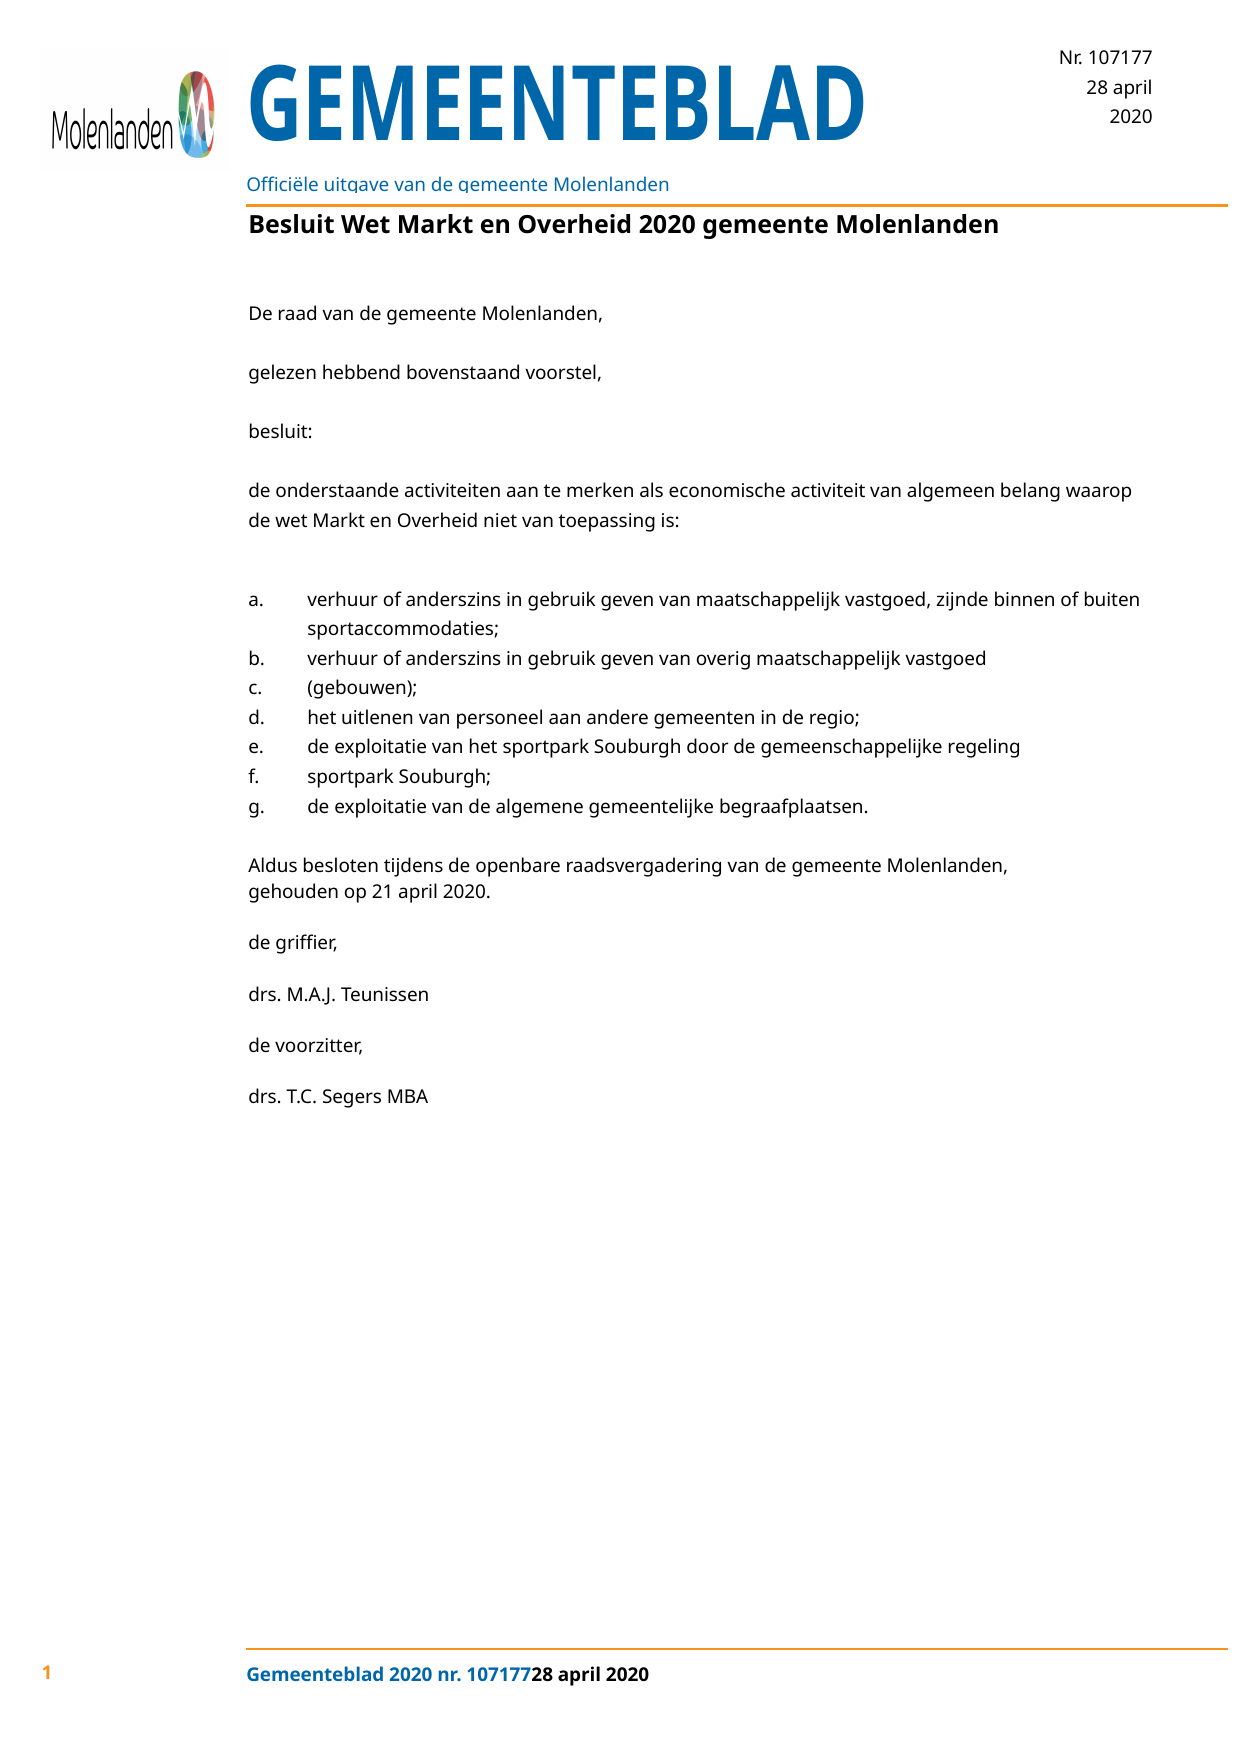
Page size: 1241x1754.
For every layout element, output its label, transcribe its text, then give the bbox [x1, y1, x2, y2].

text Besluit Wet Markt en Overheid 2020 gemeente Molenlanden [248, 207, 1152, 241]
text de griffier, [248, 929, 1152, 955]
text gehouden op 21 april 2020. [248, 878, 1152, 903]
list verhuur of anderszins in gebruik geven van maatschappelijk vastgoed, zijnde binnen of buiten sportaccommodaties; [248, 586, 1152, 641]
list de exploitatie van de algemene gemeentelijke begraafplaatsen. [248, 793, 1152, 819]
list sportpark Souburgh; [248, 763, 1152, 789]
text drs. M.A.J. Teunissen [248, 981, 1152, 1006]
text De raad van de gemeente Molenlanden, [248, 300, 1152, 326]
list de exploitatie van het sportpark Souburgh door de gemeenschappelijke regeling [248, 734, 1152, 759]
text de voorzitter, [248, 1032, 1152, 1058]
picture [41, 47, 231, 172]
list het uitlenen van personeel aan andere gemeenten in de regio; [248, 704, 1152, 730]
list verhuur of anderszins in gebruik geven van overig maatschappelijk vastgoed [248, 645, 1152, 671]
text besluit: [248, 418, 1152, 444]
text drs. T.C. Segers MBA [248, 1084, 1152, 1109]
list (gebouwen); [248, 674, 1152, 700]
text gelezen hebbend bovenstaand voorstel, [248, 359, 1152, 385]
text Aldus besloten tijdens de openbare raadsvergadering van de gemeente Molenlanden, [248, 852, 1152, 878]
text de onderstaande activiteiten aan te merken als economische activiteit van algemeen belang waarop de wet Markt en Overheid niet van toepassing is: [248, 477, 1152, 533]
